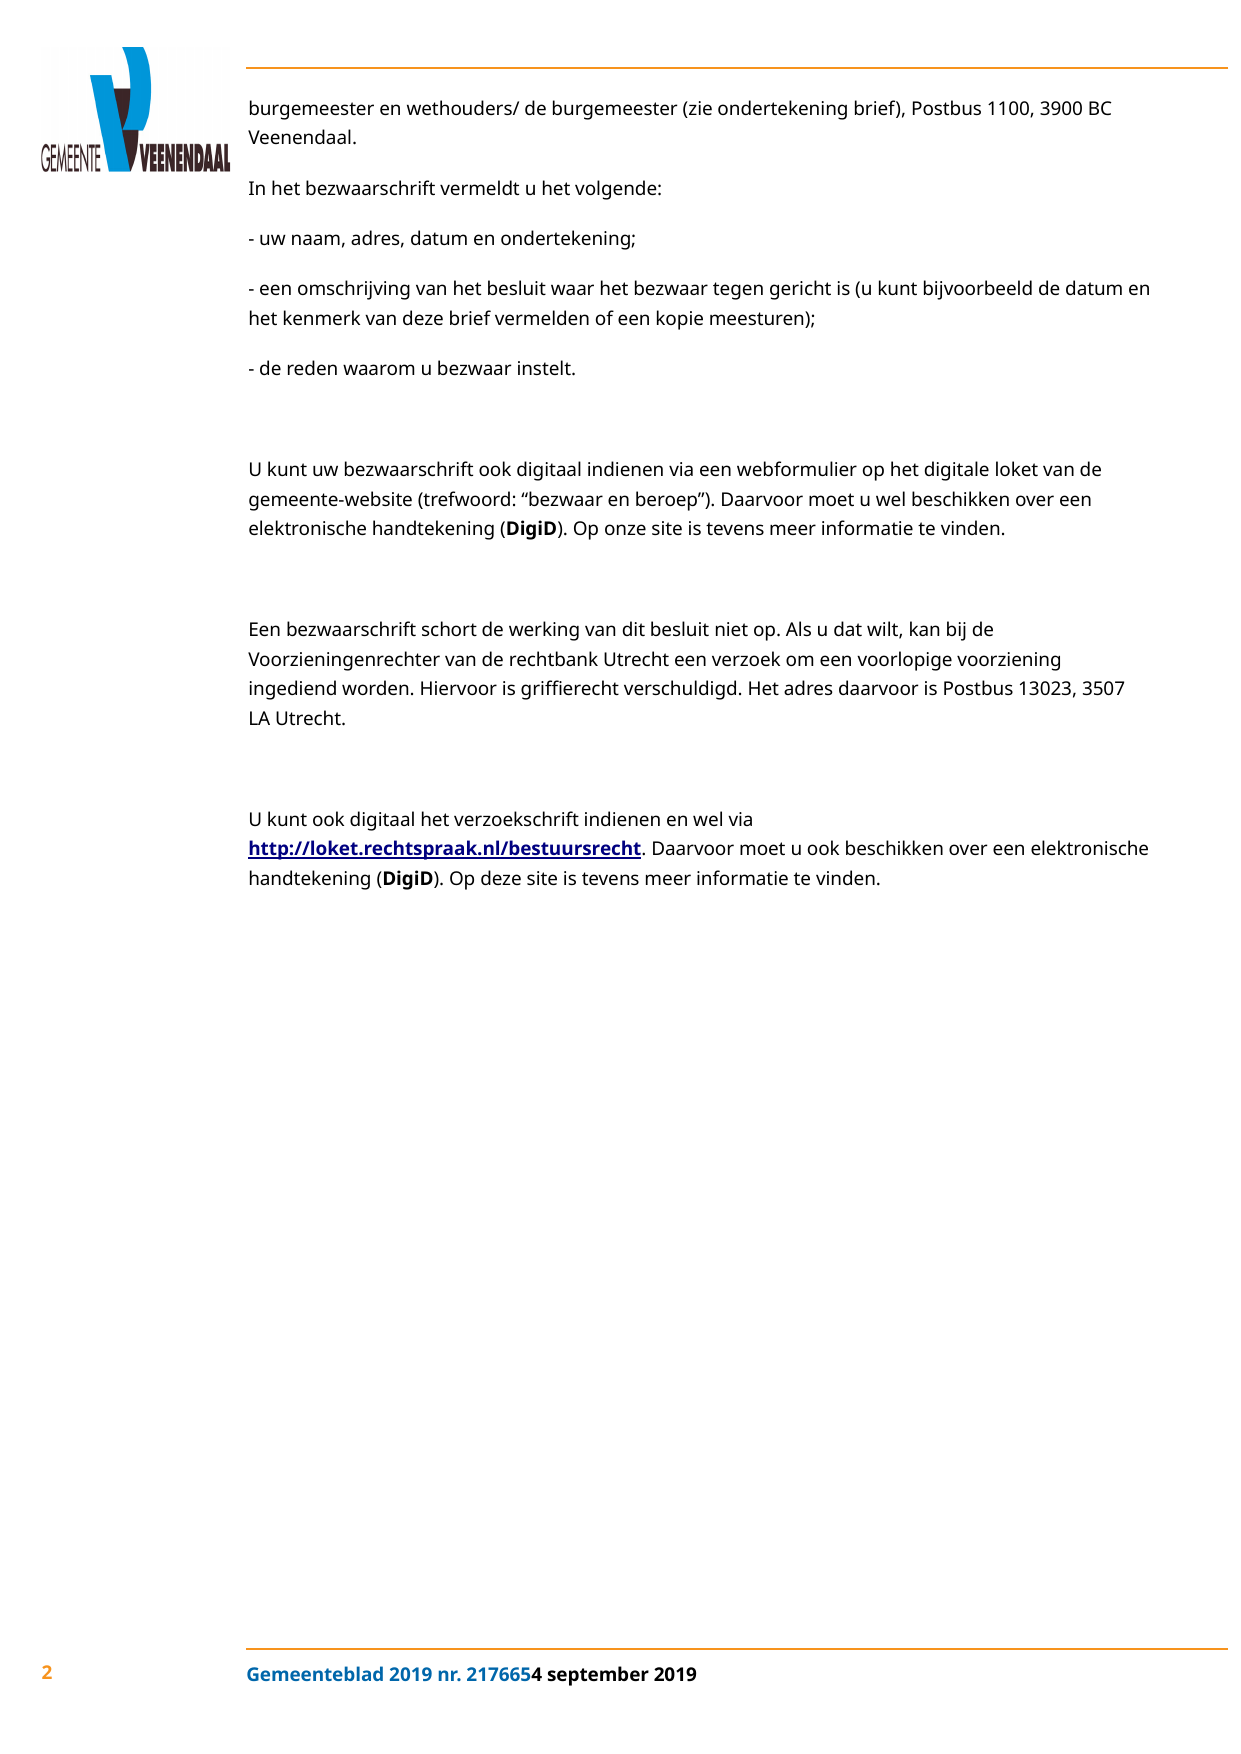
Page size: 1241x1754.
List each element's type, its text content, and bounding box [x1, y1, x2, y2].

text Een bezwaarschrift schort de werking van dit besluit niet op. Als u dat wilt, kan bij de Voorzieningenrechter van de rechtbank Utrecht een verzoek om een voorlopige voorziening ingediend worden. Hiervoor is griffierecht verschuldigd. Het adres daarvoor is Postbus 13023, 3507 LA Utrecht. [248, 616, 1152, 731]
picture [123, 47, 231, 172]
text burgemeester en wethouders/ de burgemeester (zie ondertekening brief), Postbus 1100, 3900 BC Veenendaal. [248, 95, 1152, 150]
picture [41, 47, 130, 172]
text In het bezwaarschrift vermeldt u het volgende: [248, 175, 1152, 201]
text - een omschrijving van het besluit waar het bezwaar tegen gericht is (u kunt bijvoorbeeld de datum en het kenmerk van deze brief vermelden of een kopie meesturen); [248, 276, 1152, 331]
text - de reden waarom u bezwaar instelt. [248, 356, 1152, 381]
text U kunt ook digitaal het verzoekschrift indienen en wel via http://loket.rechtspraak.nl/bestuursrecht. Daarvoor moet u ook beschikken over een elektronische handtekening (DigiD). Op deze site is tevens meer informatie te vinden. [248, 806, 1152, 891]
text U kunt uw bezwaarschrift ook digitaal indienen via een webformulier op het digitale loket van de gemeente-website (trefwoord: “bezwaar en beroep”). Daarvoor moet u wel beschikken over een elektronische handtekening (DigiD). Op onze site is tevens meer informatie te vinden. [248, 456, 1152, 541]
text - uw naam, adres, datum en ondertekening; [248, 225, 1152, 251]
